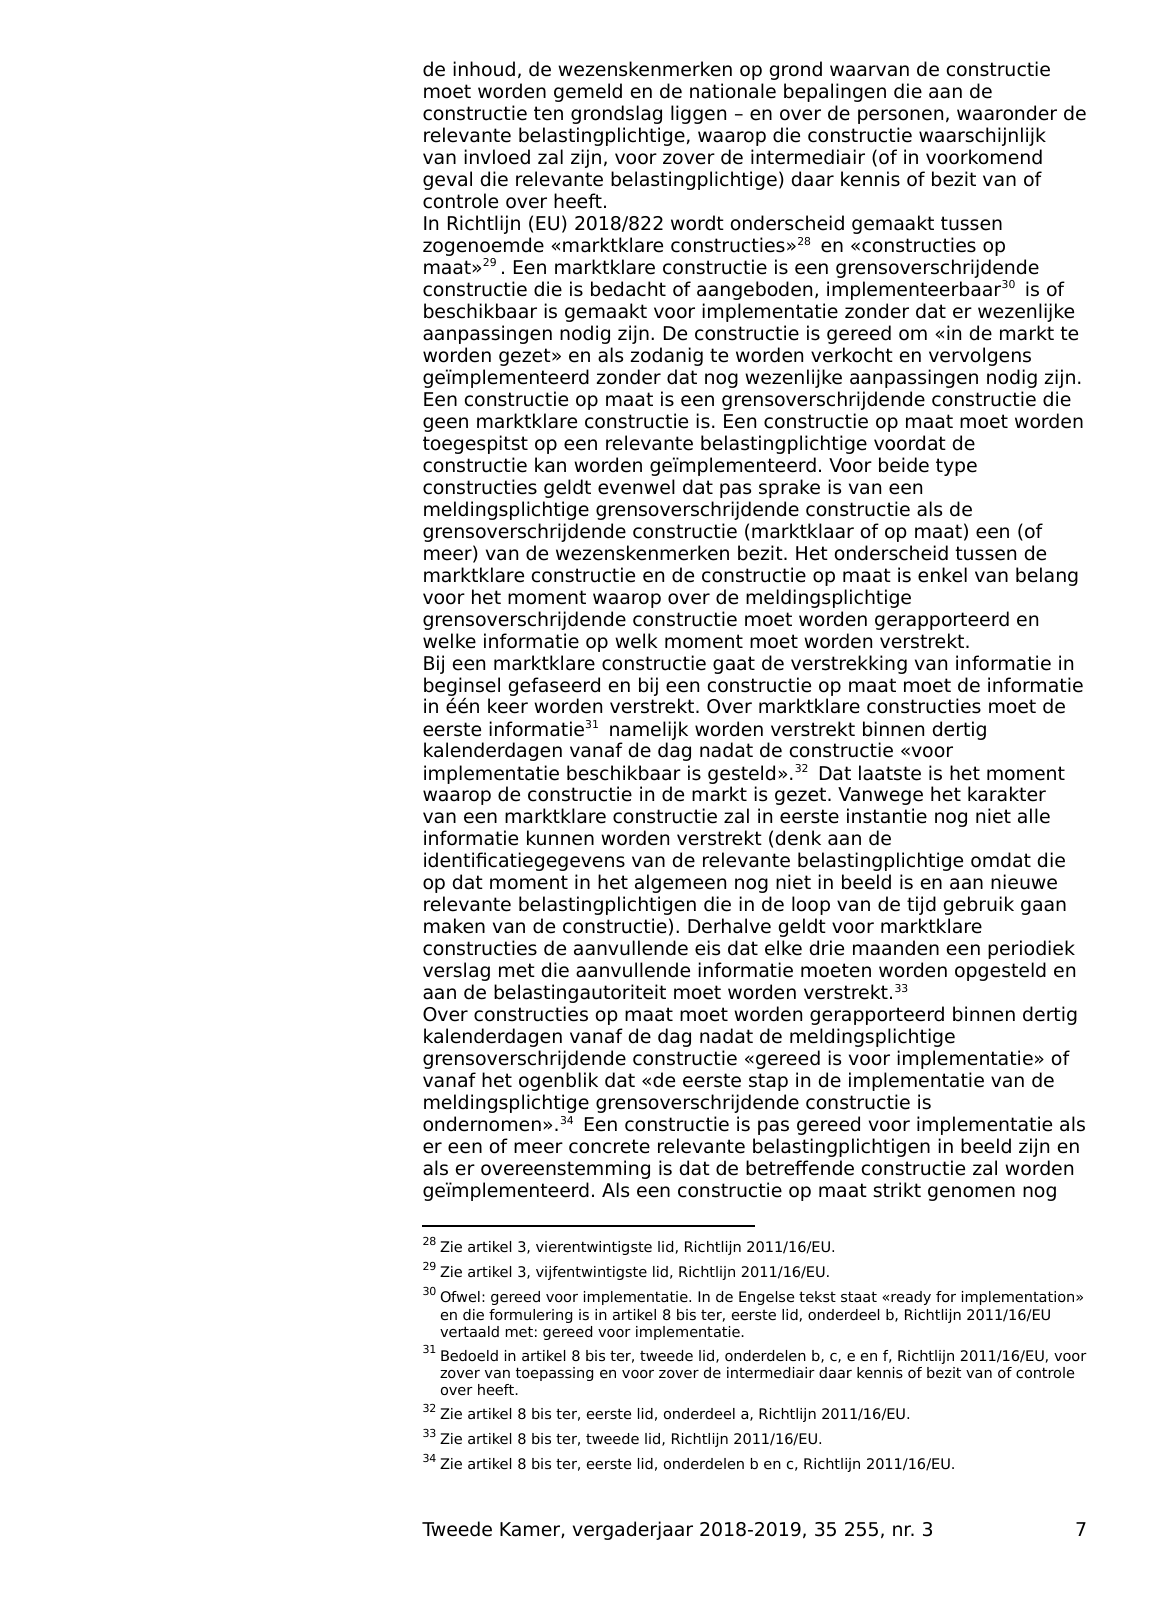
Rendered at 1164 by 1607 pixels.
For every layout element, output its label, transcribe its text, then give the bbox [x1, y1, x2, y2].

text In Richtlijn (EU) 2018/822 wordt onderscheid gemaakt tussen zogenoemde «marktklare constructies» en «constructies op maat». Een marktklare constructie is een grensoverschrijdende constructie die is bedacht of aangeboden, implementeerbaar is of beschikbaar is gemaakt voor implementatie zonder dat er wezenlijke aanpassingen nodig zijn. De constructie is gereed om «in de markt te worden gezet» en als zodanig te worden verkocht en vervolgens geïmplementeerd zonder dat nog wezenlijke aanpassingen nodig zijn. Een constructie op maat is een grensoverschrijdende constructie die geen marktklare constructie is. Een constructie op maat moet worden toegespitst op een relevante belastingplichtige voordat de constructie kan worden geïmplementeerd. Voor beide type constructies geldt evenwel dat pas sprake is van een meldingsplichtige grensoverschrijdende constructie als de grensoverschrijdende constructie (marktklaar of op maat) een (of meer) van de wezenskenmerken bezit. Het onderscheid tussen de marktklare constructie en de constructie op maat is enkel van belang voor het moment waarop over de meldingsplichtige grensoverschrijdende constructie moet worden gerapporteerd en welke informatie op welk moment moet worden verstrekt. [422, 213, 1087, 652]
text Zie artikel 8 bis ter, tweede lid, Richtlijn 2011/16/EU. [422, 1427, 1087, 1449]
text Bij een marktklare constructie gaat de verstrekking van informatie in beginsel gefaseerd en bij een constructie op maat moet de informatie in één keer worden verstrekt. Over marktklare constructies moet de eerste informatie namelijk worden verstrekt binnen dertig kalenderdagen vanaf de dag nadat de constructie «voor implementatie beschikbaar is gesteld». Dat laatste is het moment waarop de constructie in de markt is gezet. Vanwege het karakter van een marktklare constructie zal in eerste instantie nog niet alle informatie kunnen worden verstrekt (denk aan de identificatiegegevens van de relevante belastingplichtige omdat die op dat moment in het algemeen nog niet in beeld is en aan nieuwe relevante belastingplichtigen die in de loop van de tijd gebruik gaan maken van de constructie). Derhalve geldt voor marktklare constructies de aanvullende eis dat elke drie maanden een periodiek verslag met die aanvullende informatie moeten worden opgesteld en aan de belastingautoriteit moet worden verstrekt. [422, 652, 1087, 1004]
text de inhoud, de wezenskenmerken op grond waarvan de constructie moet worden gemeld en de nationale bepalingen die aan de constructie ten grondslag liggen – en over de personen, waaronder de relevante belastingplichtige, waarop die constructie waarschijnlijk van invloed zal zijn, voor zover de intermediair (of in voorkomend geval die relevante belastingplichtige) daar kennis of bezit van of controle over heeft. [422, 59, 1087, 213]
text Ofwel: gereed voor implementatie. In de Engelse tekst staat «ready for implementation» en die formulering is in artikel 8 bis ter, eerste lid, onderdeel b, Richtlijn 2011/16/EU vertaald met: gereed voor implementatie. [422, 1285, 1087, 1341]
text Over constructies op maat moet worden gerapporteerd binnen dertig kalenderdagen vanaf de dag nadat de meldingsplichtige grensoverschrijdende constructie «gereed is voor implementatie» of vanaf het ogenblik dat «de eerste stap in de implementatie van de meldingsplichtige grensoverschrijdende constructie is ondernomen». Een constructie is pas gereed voor implementatie als er een of meer concrete relevante belastingplichtigen in beeld zijn en als er overeenstemming is dat de betreffende constructie zal worden geïmplementeerd. Als een constructie op maat strikt genomen nog [422, 1004, 1087, 1202]
text Bedoeld in artikel 8 bis ter, tweede lid, onderdelen b, c, e en f, Richtlijn 2011/16/EU, voor zover van toepassing en voor zover de intermediair daar kennis of bezit van of controle over heeft. [422, 1343, 1087, 1399]
text Zie artikel 8 bis ter, eerste lid, onderdeel a, Richtlijn 2011/16/EU. [422, 1402, 1087, 1424]
text Zie artikel 8 bis ter, eerste lid, onderdelen b en c, Richtlijn 2011/16/EU. [422, 1452, 1087, 1474]
text Zie artikel 3, vierentwintigste lid, Richtlijn 2011/16/EU. [422, 1235, 1087, 1257]
text Zie artikel 3, vijfentwintigste lid, Richtlijn 2011/16/EU. [422, 1260, 1087, 1282]
